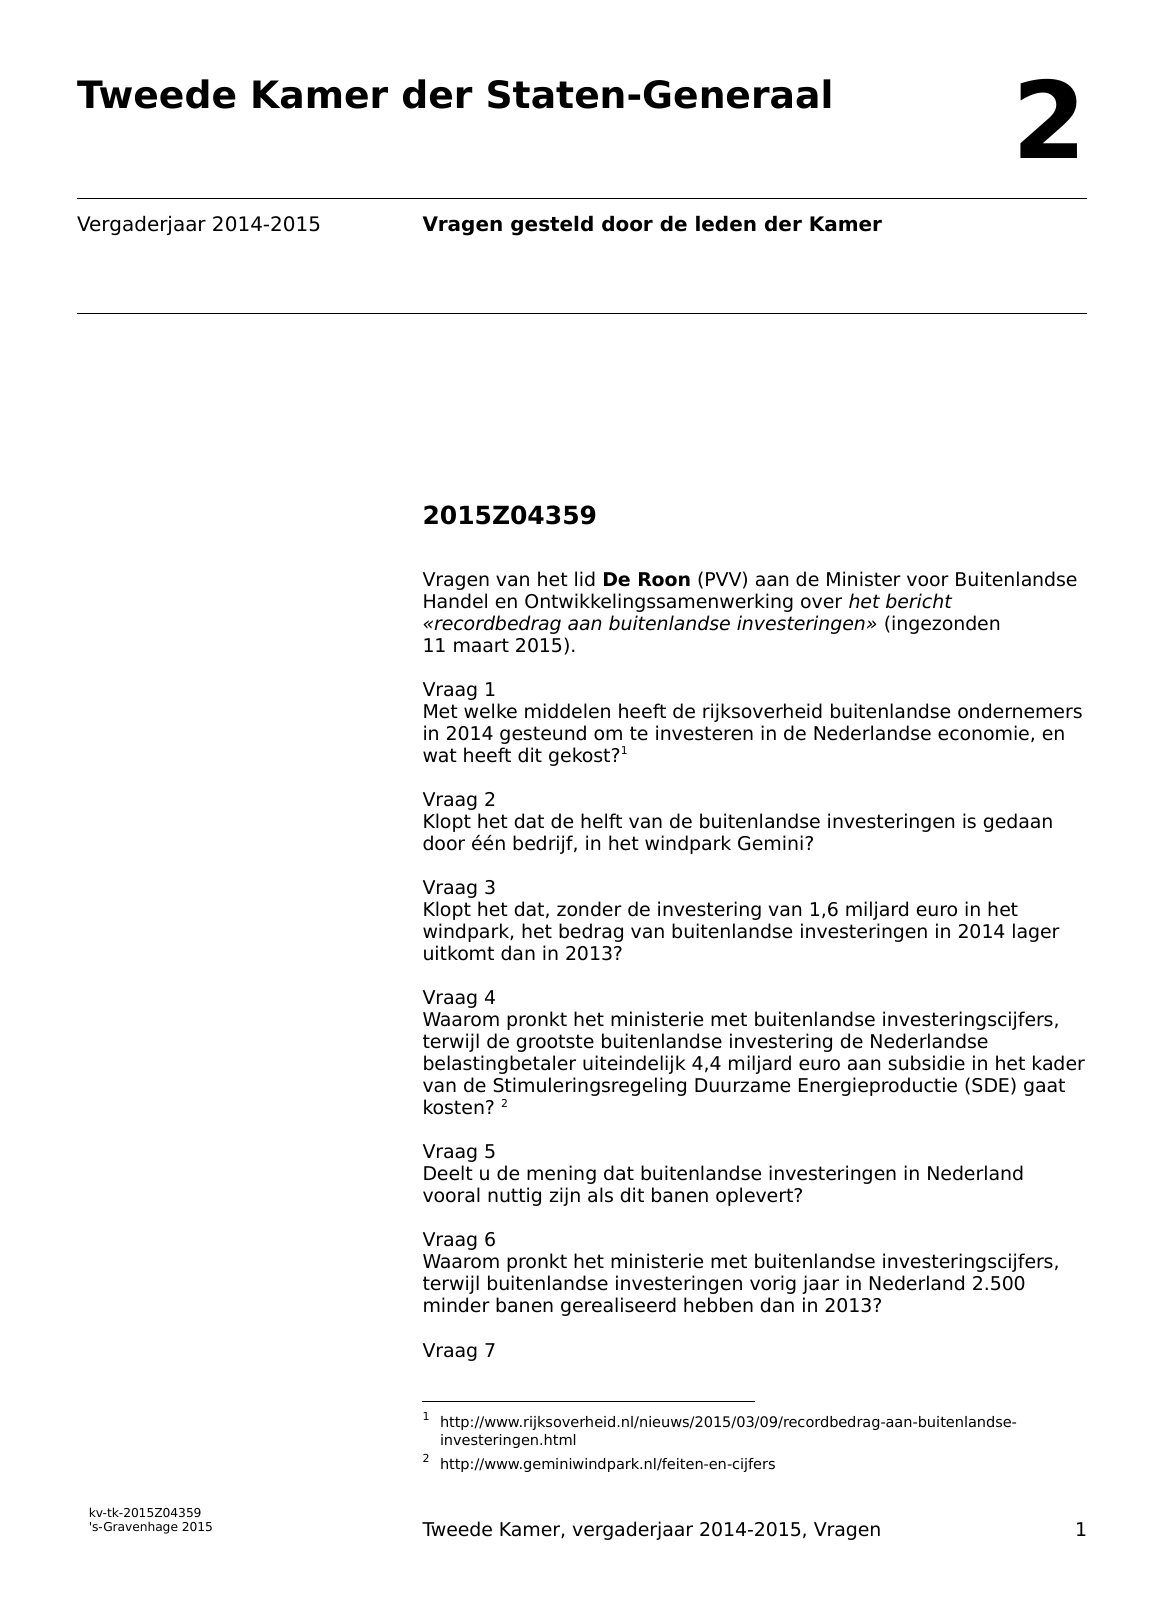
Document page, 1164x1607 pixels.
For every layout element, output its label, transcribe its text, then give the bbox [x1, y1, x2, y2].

text http://www.rijksoverheid.nl/nieuws/2015/03/09/recordbedrag-aan-buitenlandse-investeringen.html [422, 1410, 1087, 1449]
text Vraag 1 [422, 679, 1087, 701]
text Klopt het dat de helft van de buitenlandse investeringen is gedaan door één bedrijf, in het windpark Gemini? [422, 811, 1087, 855]
text Met welke middelen heeft de rijksoverheid buitenlandse ondernemers in 2014 gesteund om te investeren in de Nederlandse economie, en wat heeft dit gekost? [422, 701, 1087, 767]
text Vraag 5 [422, 1141, 1087, 1163]
text Deelt u de mening dat buitenlandse investeringen in Nederland vooral nuttig zijn als dit banen oplevert? [422, 1163, 1087, 1207]
text 's-Gravenhage 2015 [88, 1520, 323, 1534]
text Vraag 4 [422, 987, 1087, 1009]
text Klopt het dat, zonder de investering van 1,6 miljard euro in het windpark, het bedrag van buitenlandse investeringen in 2014 lager uitkomt dan in 2013? [422, 899, 1087, 965]
text Vraag 6 [422, 1229, 1087, 1251]
text Waarom pronkt het ministerie met buitenlandse investeringscijfers, terwijl buitenlandse investeringen vorig jaar in Nederland 2.500 minder banen gerealiseerd hebben dan in 2013? [422, 1251, 1087, 1317]
text Vragen van het lid De Roon (PVV) aan de Minister voor Buitenlandse Handel en Ontwikkelingssamenwerking over het bericht «recordbedrag aan buitenlandse investeringen» (ingezonden 11 maart 2015). [422, 569, 1087, 657]
table_cell Vragen gesteld door de leden der Kamer [422, 199, 1087, 313]
text Vraag 7 [422, 1339, 1087, 1361]
text Vraag 3 [422, 877, 1087, 899]
text Vraag 2 [422, 789, 1087, 811]
text kv-tk-2015Z04359 [88, 1506, 323, 1520]
text 2015Z04359 [422, 501, 1087, 531]
table_header Tweede Kamer der Staten-Generaal [77, 59, 886, 198]
table_cell Vergaderjaar 2014-2015 [77, 199, 422, 313]
table_header 2 [886, 59, 1087, 198]
text Waarom pronkt het ministerie met buitenlandse investeringscijfers, terwijl de grootste buitenlandse investering de Nederlandse belastingbetaler uiteindelijk 4,4 miljard euro aan subsidie in het kader van de Stimuleringsregeling Duurzame Energieproductie (SDE) gaat kosten? [422, 1009, 1087, 1119]
text http://www.geminiwindpark.nl/feiten-en-cijfers [422, 1452, 1087, 1474]
